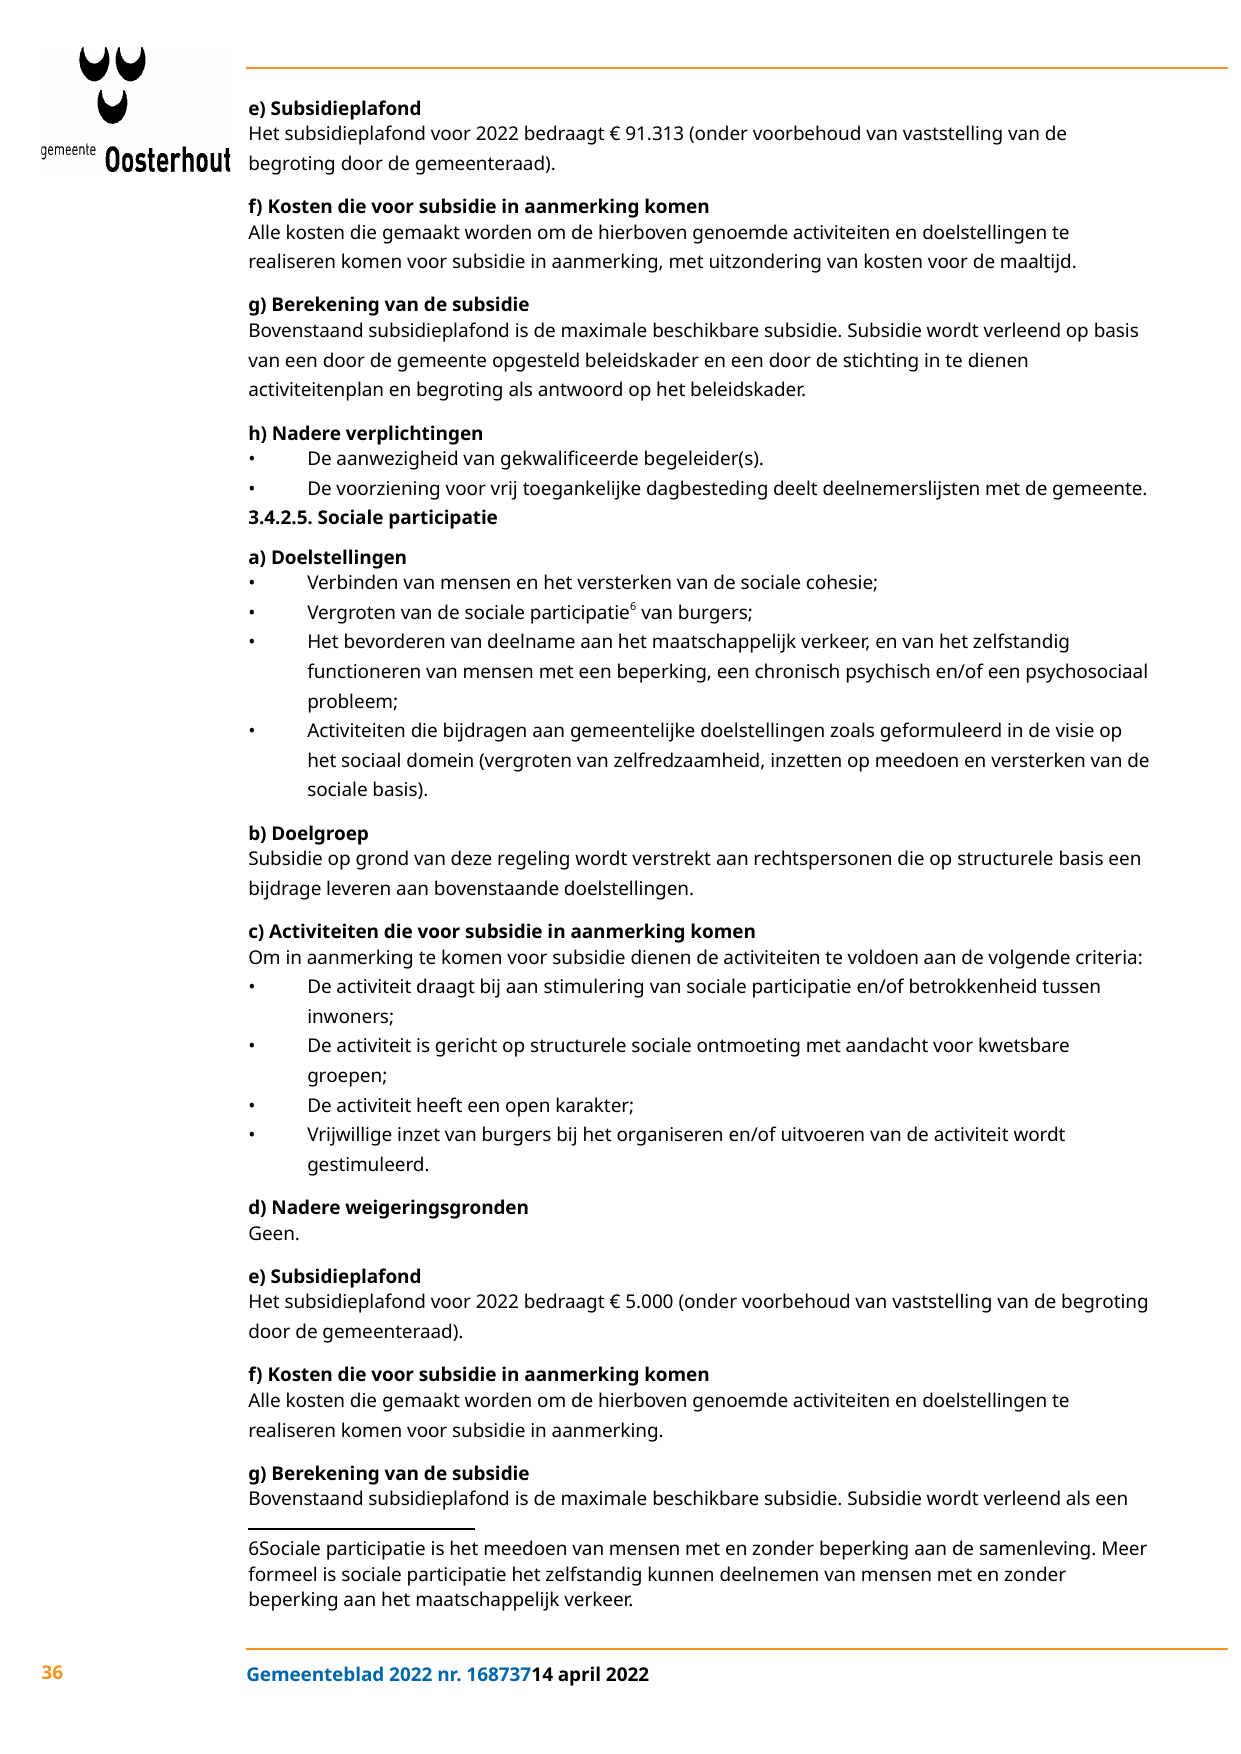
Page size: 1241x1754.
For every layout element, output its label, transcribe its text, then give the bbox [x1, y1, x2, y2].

text Het subsidieplafond voor 2022 bedraagt € 91.313 (onder voorbehoud van vaststelling van de begroting door de gemeenteraad). [248, 121, 1152, 176]
text d) Nadere weigeringsgronden [248, 1194, 1152, 1220]
list De activiteit heeft een open karakter; [248, 1092, 1152, 1118]
list De voorziening voor vrij toegankelijke dagbesteding deelt deelnemerslijsten met de gemeente. [248, 475, 1152, 501]
text g) Berekening van de subsidie [248, 1460, 1152, 1486]
text 3.4.2.5. Sociale participatie [248, 504, 1152, 530]
text Bovenstaand subsidieplafond is de maximale beschikbare subsidie. Subsidie wordt verleend als een [248, 1486, 1152, 1511]
text f) Kosten die voor subsidie in aanmerking komen [248, 1361, 1152, 1387]
text Alle kosten die gemaakt worden om de hierboven genoemde activiteiten en doelstellingen te realiseren komen voor subsidie in aanmerking, met uitzondering van kosten voor de maaltijd. [248, 219, 1152, 274]
text Bovenstaand subsidieplafond is de maximale beschikbare subsidie. Subsidie wordt verleend op basis van een door de gemeente opgesteld beleidskader en een door de stichting in te dienen activiteitenplan en begroting als antwoord op het beleidskader. [248, 317, 1152, 402]
list De aanwezigheid van gekwalificeerde begeleider(s). [248, 445, 1152, 471]
list Activiteiten die bijdragen aan gemeentelijke doelstellingen zoals geformuleerd in de visie op het sociaal domein (vergroten van zelfredzaamheid, inzetten op meedoen en versterken van de sociale basis). [248, 717, 1152, 802]
text Alle kosten die gemaakt worden om de hierboven genoemde activiteiten en doelstellingen te realiseren komen voor subsidie in aanmerking. [248, 1387, 1152, 1442]
text f) Kosten die voor subsidie in aanmerking komen [248, 193, 1152, 219]
text c) Activiteiten die voor subsidie in aanmerking komen [248, 918, 1152, 944]
list Sociale participatie is het meedoen van mensen met en zonder beperking aan de samenleving. Meer formeel is sociale participatie het zelfstandig kunnen deelnemen van mensen met en zonder beperking aan het maatschappelijk verkeer. [248, 1535, 1152, 1612]
list Vergroten van de sociale participatie van burgers; [248, 599, 1152, 625]
picture [41, 47, 231, 172]
list Verbinden van mensen en het versterken van de sociale cohesie; [248, 569, 1152, 595]
text Geen. [248, 1220, 1152, 1246]
text b) Doelgroep [248, 820, 1152, 846]
text a) Doelstellingen [248, 544, 1152, 569]
text Het subsidieplafond voor 2022 bedraagt € 5.000 (onder voorbehoud van vaststelling van de begroting door de gemeenteraad). [248, 1289, 1152, 1344]
list De activiteit is gericht op structurele sociale ontmoeting met aandacht voor kwetsbare groepen; [248, 1033, 1152, 1088]
list Vrijwillige inzet van burgers bij het organiseren en/of uitvoeren van de activiteit wordt gestimuleerd. [248, 1121, 1152, 1177]
list De activiteit draagt bij aan stimulering van sociale participatie en/of betrokkenheid tussen inwoners; [248, 973, 1152, 1029]
list Het bevorderen van deelname aan het maatschappelijk verkeer, en van het zelfstandig functioneren van mensen met een beperking, een chronisch psychisch en/of een psychosociaal probleem; [248, 629, 1152, 714]
text Subsidie op grond van deze regeling wordt verstrekt aan rechtspersonen die op structurele basis een bijdrage leveren aan bovenstaande doelstellingen. [248, 846, 1152, 901]
text e) Subsidieplafond [248, 1263, 1152, 1289]
text e) Subsidieplafond [248, 95, 1152, 121]
text g) Berekening van de subsidie [248, 292, 1152, 317]
text h) Nadere verplichtingen [248, 420, 1152, 445]
text Om in aanmerking te komen voor subsidie dienen de activiteiten te voldoen aan de volgende criteria: [248, 944, 1152, 970]
